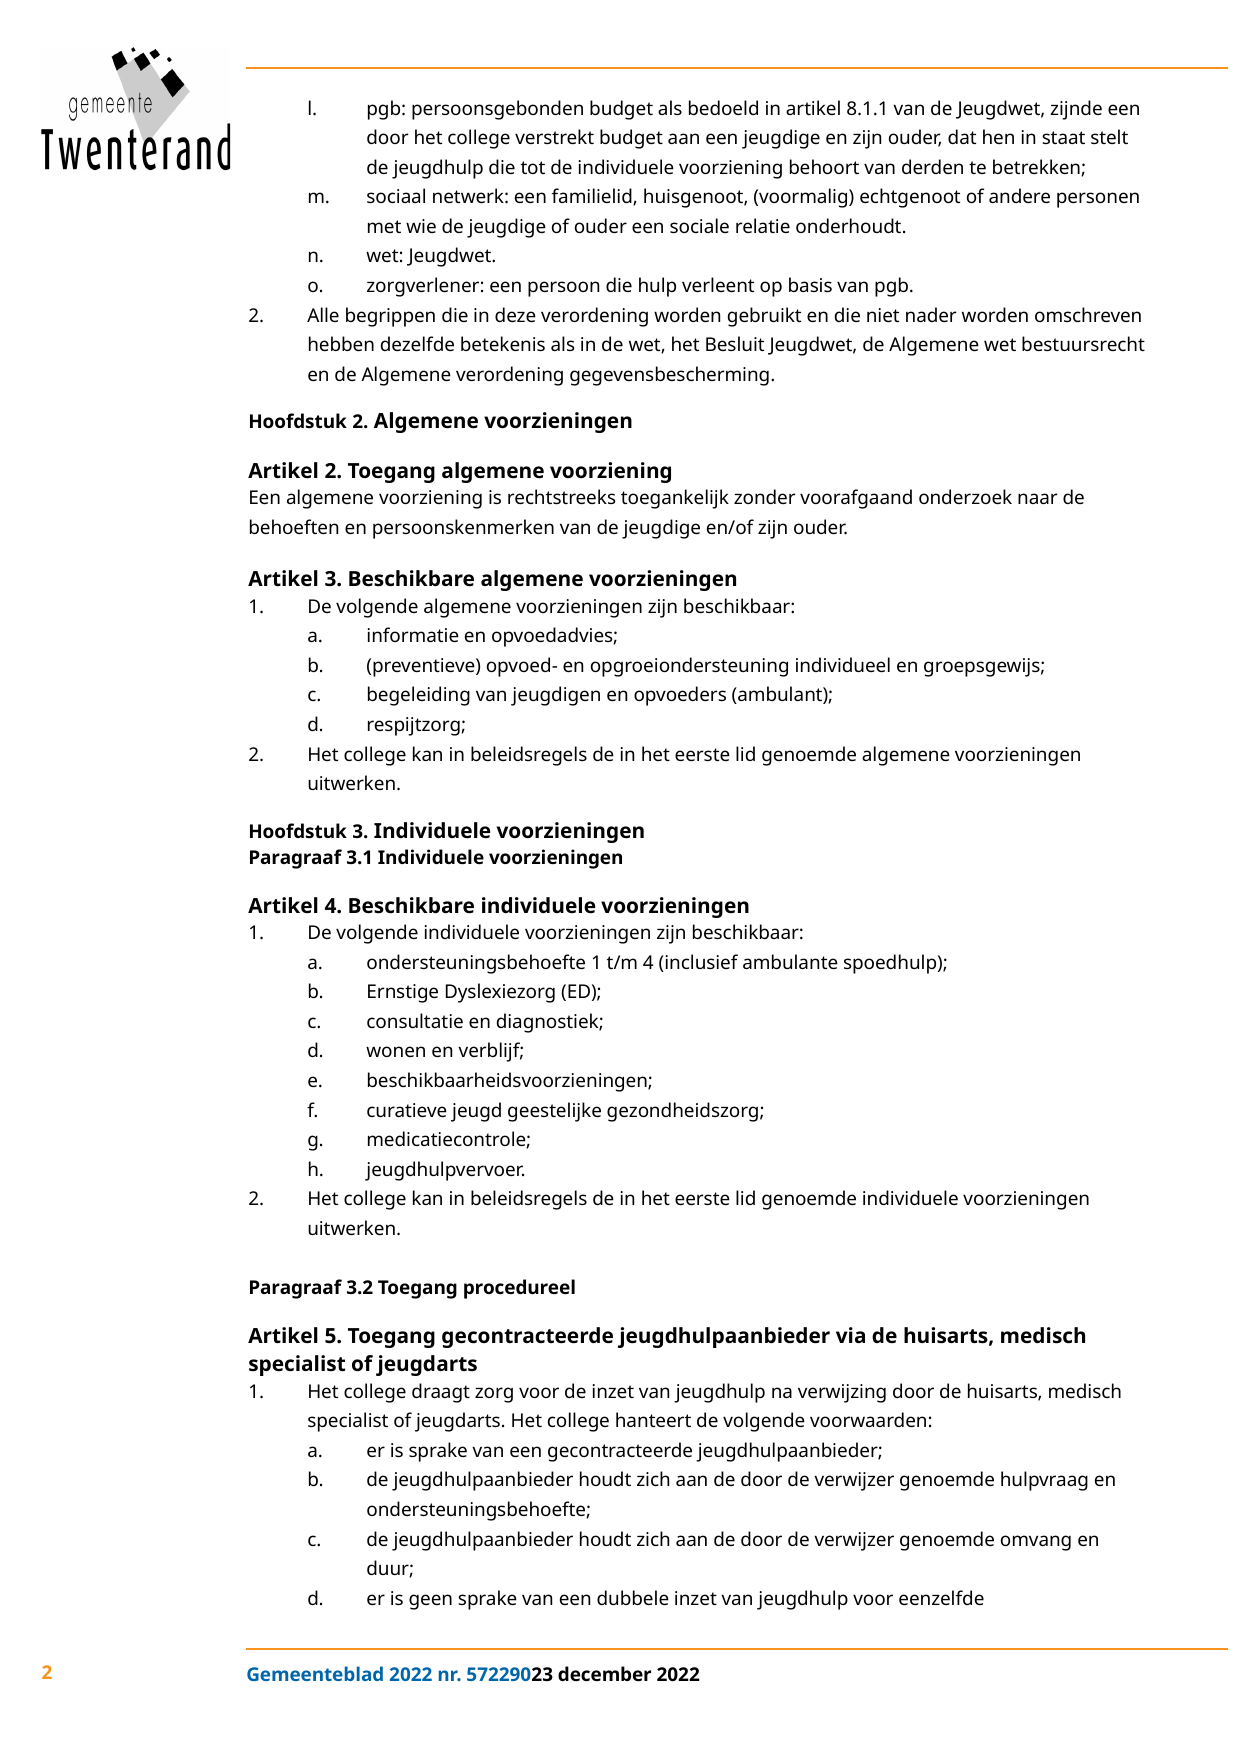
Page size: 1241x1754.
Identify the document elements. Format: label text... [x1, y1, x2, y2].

list er is sprake van een gecontracteerde jeugdhulpaanbieder; [307, 1437, 1152, 1463]
list Het college kan in beleidsregels de in het eerste lid genoemde individuele voorzieningen uitwerken. [248, 1186, 1152, 1241]
list begeleiding van jeugdigen en opvoeders (ambulant); [307, 682, 1152, 707]
list Het college kan in beleidsregels de in het eerste lid genoemde algemene voorzieningen uitwerken. [248, 741, 1152, 796]
list curatieve jeugd geestelijke gezondheidszorg; [307, 1097, 1152, 1123]
list De volgende algemene voorzieningen zijn beschikbaar: [248, 593, 1152, 618]
text Hoofdstuk 2. Algemene voorzieningen [248, 407, 1152, 435]
text Artikel 4. Beschikbare individuele voorzieningen [248, 891, 1152, 919]
list beschikbaarheidsvoorzieningen; [307, 1067, 1152, 1093]
list informatie en opvoedadvies; [307, 622, 1152, 648]
list respijtzorg; [307, 711, 1152, 737]
list ondersteuningsbehoefte 1 t/m 4 (inclusief ambulante spoedhulp); [307, 949, 1152, 975]
list de jeugdhulpaanbieder houdt zich aan de door de verwijzer genoemde omvang en duur; [307, 1526, 1152, 1581]
text Paragraaf 3.1 Individuele voorzieningen [248, 844, 1152, 870]
list Ernstige Dyslexiezorg (ED); [307, 978, 1152, 1004]
text Artikel 3. Beschikbare algemene voorzieningen [248, 564, 1152, 593]
list medicatiecontrole; [307, 1126, 1152, 1152]
list Alle begrippen die in deze verordening worden gebruikt en die niet nader worden omschreven hebben dezelfde betekenis als in de wet, het Besluit Jeugdwet, de Algemene wet bestuursrecht en de Algemene verordening gegevensbescherming. [248, 302, 1152, 387]
list er is geen sprake van een dubbele inzet van jeugdhulp voor eenzelfde [307, 1585, 1152, 1611]
list De volgende individuele voorzieningen zijn beschikbaar: [248, 919, 1152, 945]
list wonen en verblijf; [307, 1038, 1152, 1063]
text Een algemene voorziening is rechtstreeks toegankelijk zonder voorafgaand onderzoek naar de behoeften en persoonskenmerken van de jeugdige en/of zijn ouder. [248, 484, 1152, 540]
list pgb: persoonsgebonden budget als bedoeld in artikel 8.1.1 van de Jeugdwet, zijnde een door het college verstrekt budget aan een jeugdige en zijn ouder, dat hen in staat stelt de jeugdhulp die tot de individuele voorziening behoort van derden te betrekken; [307, 95, 1152, 180]
text Paragraaf 3.2 Toegang procedureel [248, 1274, 1152, 1300]
text Artikel 2. Toegang algemene voorziening [248, 456, 1152, 484]
text Hoofdstuk 3. Individuele voorzieningen [248, 816, 1152, 844]
text Artikel 5. Toegang gecontracteerde jeugdhulpaanbieder via de huisarts, medisch specialist of jeugdarts [248, 1321, 1152, 1378]
list sociaal netwerk: een familielid, huisgenoot, (voormalig) echtgenoot of andere personen met wie de jeugdige of ouder een sociale relatie onderhoudt. [307, 183, 1152, 239]
list (preventieve) opvoed- en opgroeiondersteuning individueel en groepsgewijs; [307, 652, 1152, 678]
list consultatie en diagnostiek; [307, 1008, 1152, 1034]
list wet: Jeugdwet. [307, 243, 1152, 268]
list jeugdhulpvervoer. [307, 1156, 1152, 1182]
list zorgverlener: een persoon die hulp verleent op basis van pgb. [307, 272, 1152, 298]
list Het college draagt zorg voor de inzet van jeugdhulp na verwijzing door de huisarts, medisch specialist of jeugdarts. Het college hanteert de volgende voorwaarden: [248, 1378, 1152, 1433]
picture [41, 47, 231, 172]
list de jeugdhulpaanbieder houdt zich aan de door de verwijzer genoemde hulpvraag en ondersteuningsbehoefte; [307, 1467, 1152, 1522]
